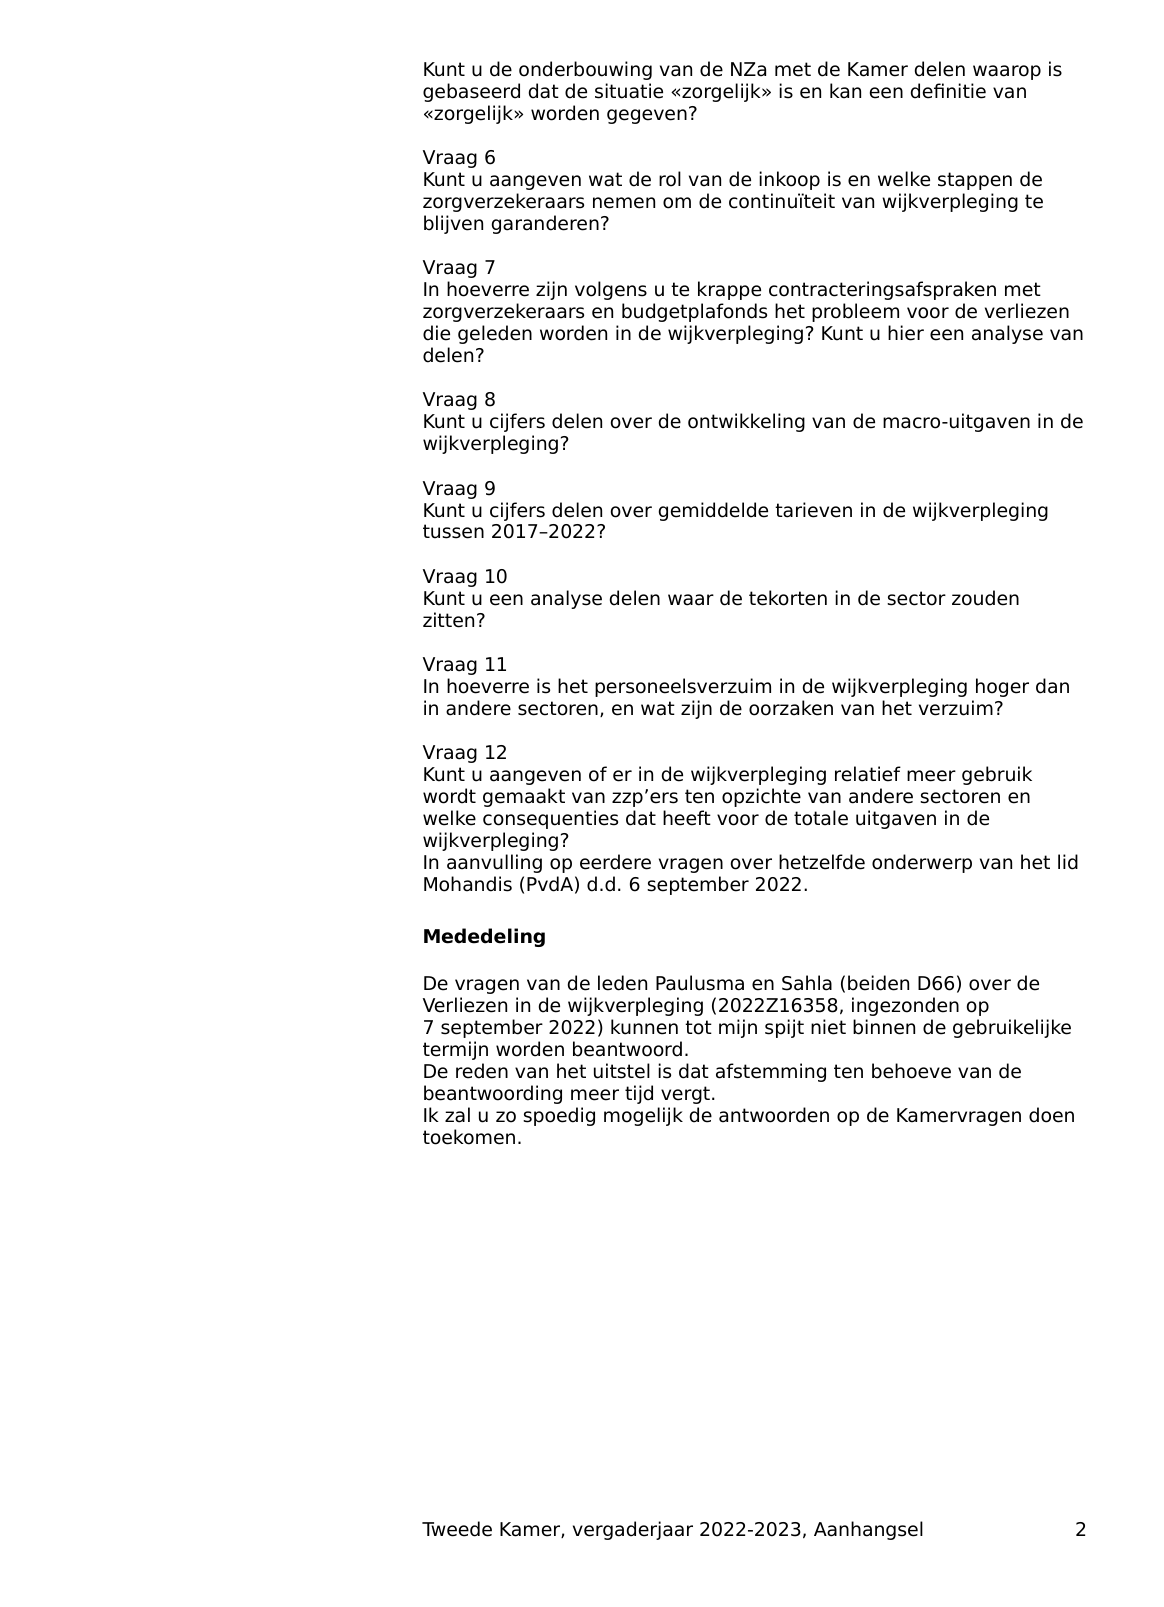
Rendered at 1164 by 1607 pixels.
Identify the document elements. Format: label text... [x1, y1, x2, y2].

text Ik zal u zo spoedig mogelijk de antwoorden op de Kamervragen doen toekomen. [422, 1104, 1087, 1148]
text De vragen van de leden Paulusma en Sahla (beiden D66) over de Verliezen in de wijkverpleging (2022Z16358, ingezonden op 7 september 2022) kunnen tot mijn spijt niet binnen de gebruikelijke termijn worden beantwoord. [422, 973, 1087, 1061]
text Vraag 9 [422, 477, 1087, 499]
subtitle Mededeling [422, 926, 1087, 948]
text Vraag 7 [422, 257, 1087, 279]
text De reden van het uitstel is dat afstemming ten behoeve van de beantwoording meer tijd vergt. [422, 1061, 1087, 1104]
text In aanvulling op eerdere vragen over hetzelfde onderwerp van het lid Mohandis (PvdA) d.d. 6 september 2022. [422, 852, 1087, 896]
text Kunt u de onderbouwing van de NZa met de Kamer delen waarop is gebaseerd dat de situatie «zorgelijk» is en kan een definitie van «zorgelijk» worden gegeven? [422, 59, 1087, 125]
text Vraag 11 [422, 654, 1087, 676]
text Vraag 6 [422, 147, 1087, 169]
text Kunt u aangeven wat de rol van de inkoop is en welke stappen de zorgverzekeraars nemen om de continuïteit van wijkverpleging te blijven garanderen? [422, 169, 1087, 235]
text Vraag 8 [422, 389, 1087, 411]
text Vraag 10 [422, 566, 1087, 588]
text Kunt u cijfers delen over gemiddelde tarieven in de wijkverpleging tussen 2017–2022? [422, 499, 1087, 543]
text In hoeverre is het personeelsverzuim in de wijkverpleging hoger dan in andere sectoren, en wat zijn de oorzaken van het verzuim? [422, 676, 1087, 720]
text Kunt u cijfers delen over de ontwikkeling van de macro-uitgaven in de wijkverpleging? [422, 411, 1087, 455]
text Vraag 12 [422, 742, 1087, 764]
text Kunt u een analyse delen waar de tekorten in de sector zouden zitten? [422, 588, 1087, 632]
text Kunt u aangeven of er in de wijkverpleging relatief meer gebruik wordt gemaakt van zzp’ers ten opzichte van andere sectoren en welke consequenties dat heeft voor de totale uitgaven in de wijkverpleging? [422, 764, 1087, 852]
text In hoeverre zijn volgens u te krappe contracteringsafspraken met zorgverzekeraars en budgetplafonds het probleem voor de verliezen die geleden worden in de wijkverpleging? Kunt u hier een analyse van delen? [422, 279, 1087, 367]
